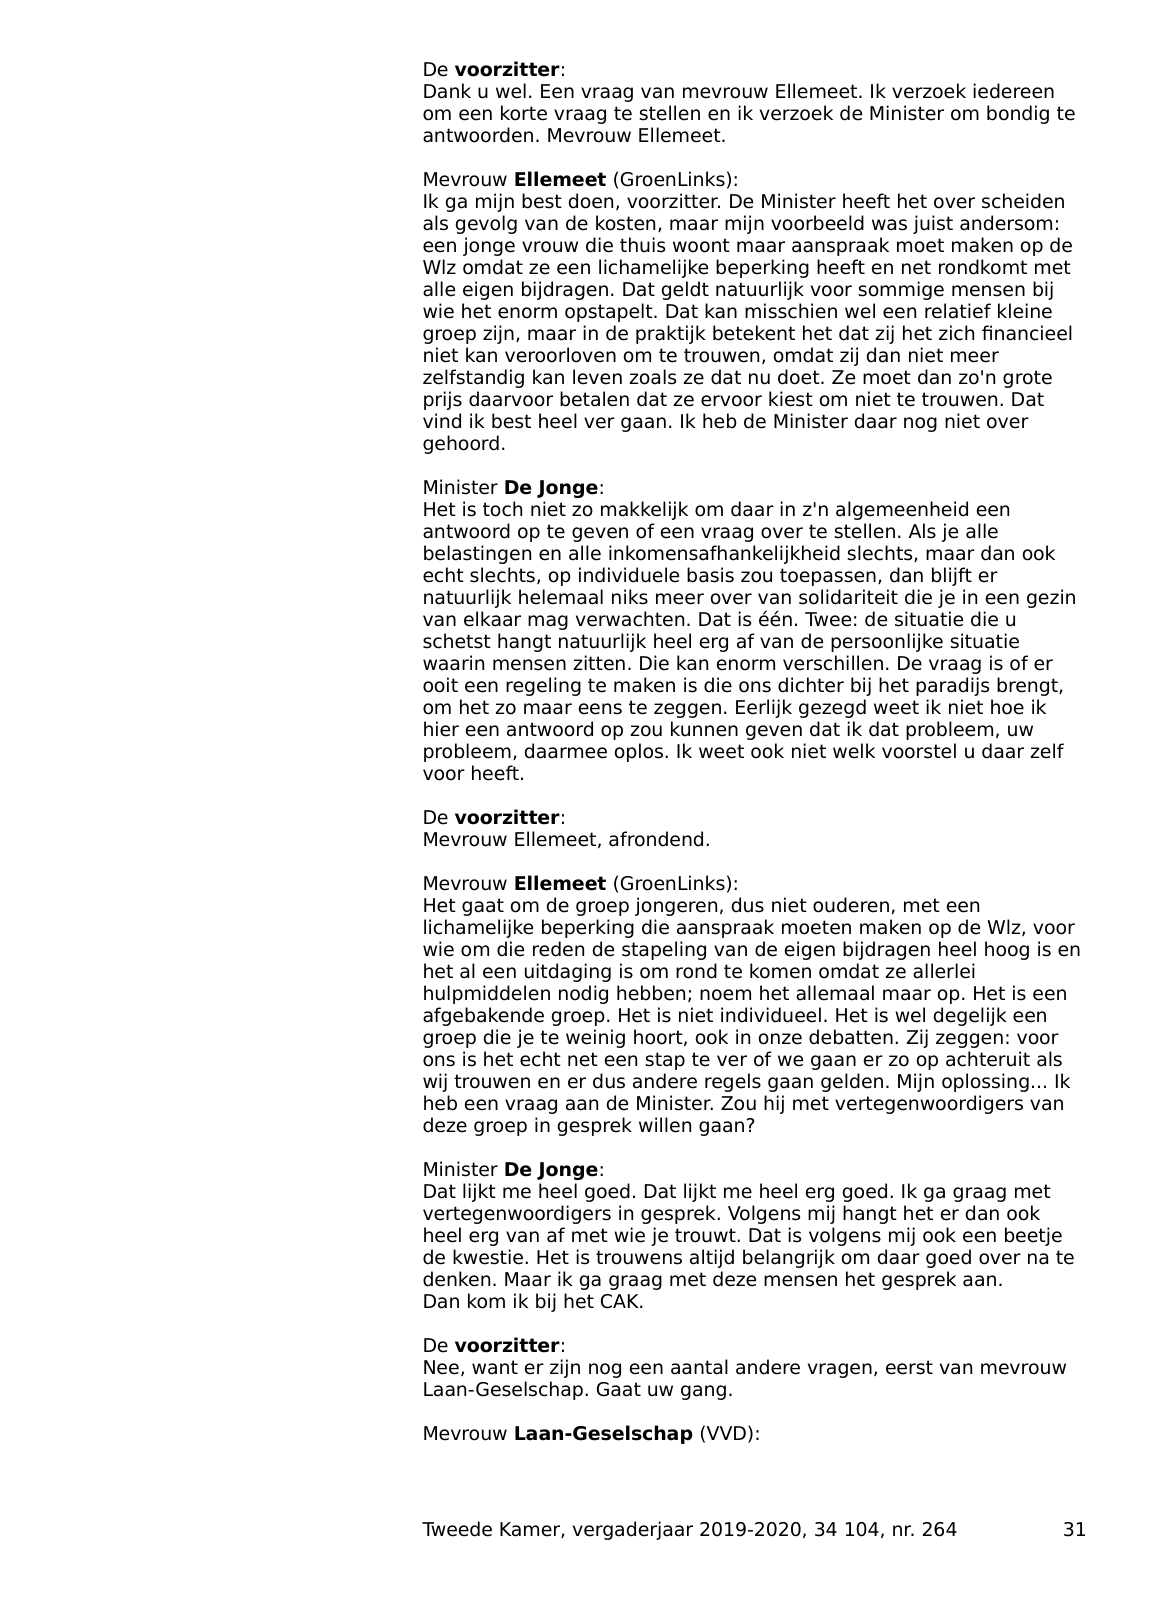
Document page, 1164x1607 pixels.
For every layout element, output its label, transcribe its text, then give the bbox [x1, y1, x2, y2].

text Mevrouw Ellemeet (GroenLinks): [422, 873, 1087, 895]
text Mevrouw Ellemeet, afrondend. [422, 829, 1087, 851]
text Mevrouw Laan-Geselschap (VVD): [422, 1423, 1087, 1445]
text De voorzitter: [422, 1335, 1087, 1357]
text Dat lijkt me heel goed. Dat lijkt me heel erg goed. Ik ga graag met vertegenwoordigers in gesprek. Volgens mij hangt het er dan ook heel erg van af met wie je trouwt. Dat is volgens mij ook een beetje de kwestie. Het is trouwens altijd belangrijk om daar goed over na te denken. Maar ik ga graag met deze mensen het gesprek aan. [422, 1181, 1087, 1291]
text Het gaat om de groep jongeren, dus niet ouderen, met een lichamelijke beperking die aanspraak moeten maken op de Wlz, voor wie om die reden de stapeling van de eigen bijdragen heel hoog is en het al een uitdaging is om rond te komen omdat ze allerlei hulpmiddelen nodig hebben; noem het allemaal maar op. Het is een afgebakende groep. Het is niet individueel. Het is wel degelijk een groep die je te weinig hoort, ook in onze debatten. Zij zeggen: voor ons is het echt net een stap te ver of we gaan er zo op achteruit als wij trouwen en er dus andere regels gaan gelden. Mijn oplossing... Ik heb een vraag aan de Minister. Zou hij met vertegenwoordigers van deze groep in gesprek willen gaan? [422, 895, 1087, 1137]
text Minister De Jonge: [422, 477, 1087, 499]
text Ik ga mijn best doen, voorzitter. De Minister heeft het over scheiden als gevolg van de kosten, maar mijn voorbeeld was juist andersom: een jonge vrouw die thuis woont maar aanspraak moet maken op de Wlz omdat ze een lichamelijke beperking heeft en net rondkomt met alle eigen bijdragen. Dat geldt natuurlijk voor sommige mensen bij wie het enorm opstapelt. Dat kan misschien wel een relatief kleine groep zijn, maar in de praktijk betekent het dat zij het zich financieel niet kan veroorloven om te trouwen, omdat zij dan niet meer zelfstandig kan leven zoals ze dat nu doet. Ze moet dan zo'n grote prijs daarvoor betalen dat ze ervoor kiest om niet te trouwen. Dat vind ik best heel ver gaan. Ik heb de Minister daar nog niet over gehoord. [422, 191, 1087, 455]
text Het is toch niet zo makkelijk om daar in z'n algemeenheid een antwoord op te geven of een vraag over te stellen. Als je alle belastingen en alle inkomensafhankelijkheid slechts, maar dan ook echt slechts, op individuele basis zou toepassen, dan blijft er natuurlijk helemaal niks meer over van solidariteit die je in een gezin van elkaar mag verwachten. Dat is één. Twee: de situatie die u schetst hangt natuurlijk heel erg af van de persoonlijke situatie waarin mensen zitten. Die kan enorm verschillen. De vraag is of er ooit een regeling te maken is die ons dichter bij het paradijs brengt, om het zo maar eens te zeggen. Eerlijk gezegd weet ik niet hoe ik hier een antwoord op zou kunnen geven dat ik dat probleem, uw probleem, daarmee oplos. Ik weet ook niet welk voorstel u daar zelf voor heeft. [422, 499, 1087, 785]
text Dank u wel. Een vraag van mevrouw Ellemeet. Ik verzoek iedereen om een korte vraag te stellen en ik verzoek de Minister om bondig te antwoorden. Mevrouw Ellemeet. [422, 81, 1087, 147]
text De voorzitter: [422, 807, 1087, 829]
text Dan kom ik bij het CAK. [422, 1291, 1087, 1313]
text Mevrouw Ellemeet (GroenLinks): [422, 169, 1087, 191]
text Minister De Jonge: [422, 1159, 1087, 1181]
text Nee, want er zijn nog een aantal andere vragen, eerst van mevrouw Laan-Geselschap. Gaat uw gang. [422, 1357, 1087, 1401]
text De voorzitter: [422, 59, 1087, 81]
